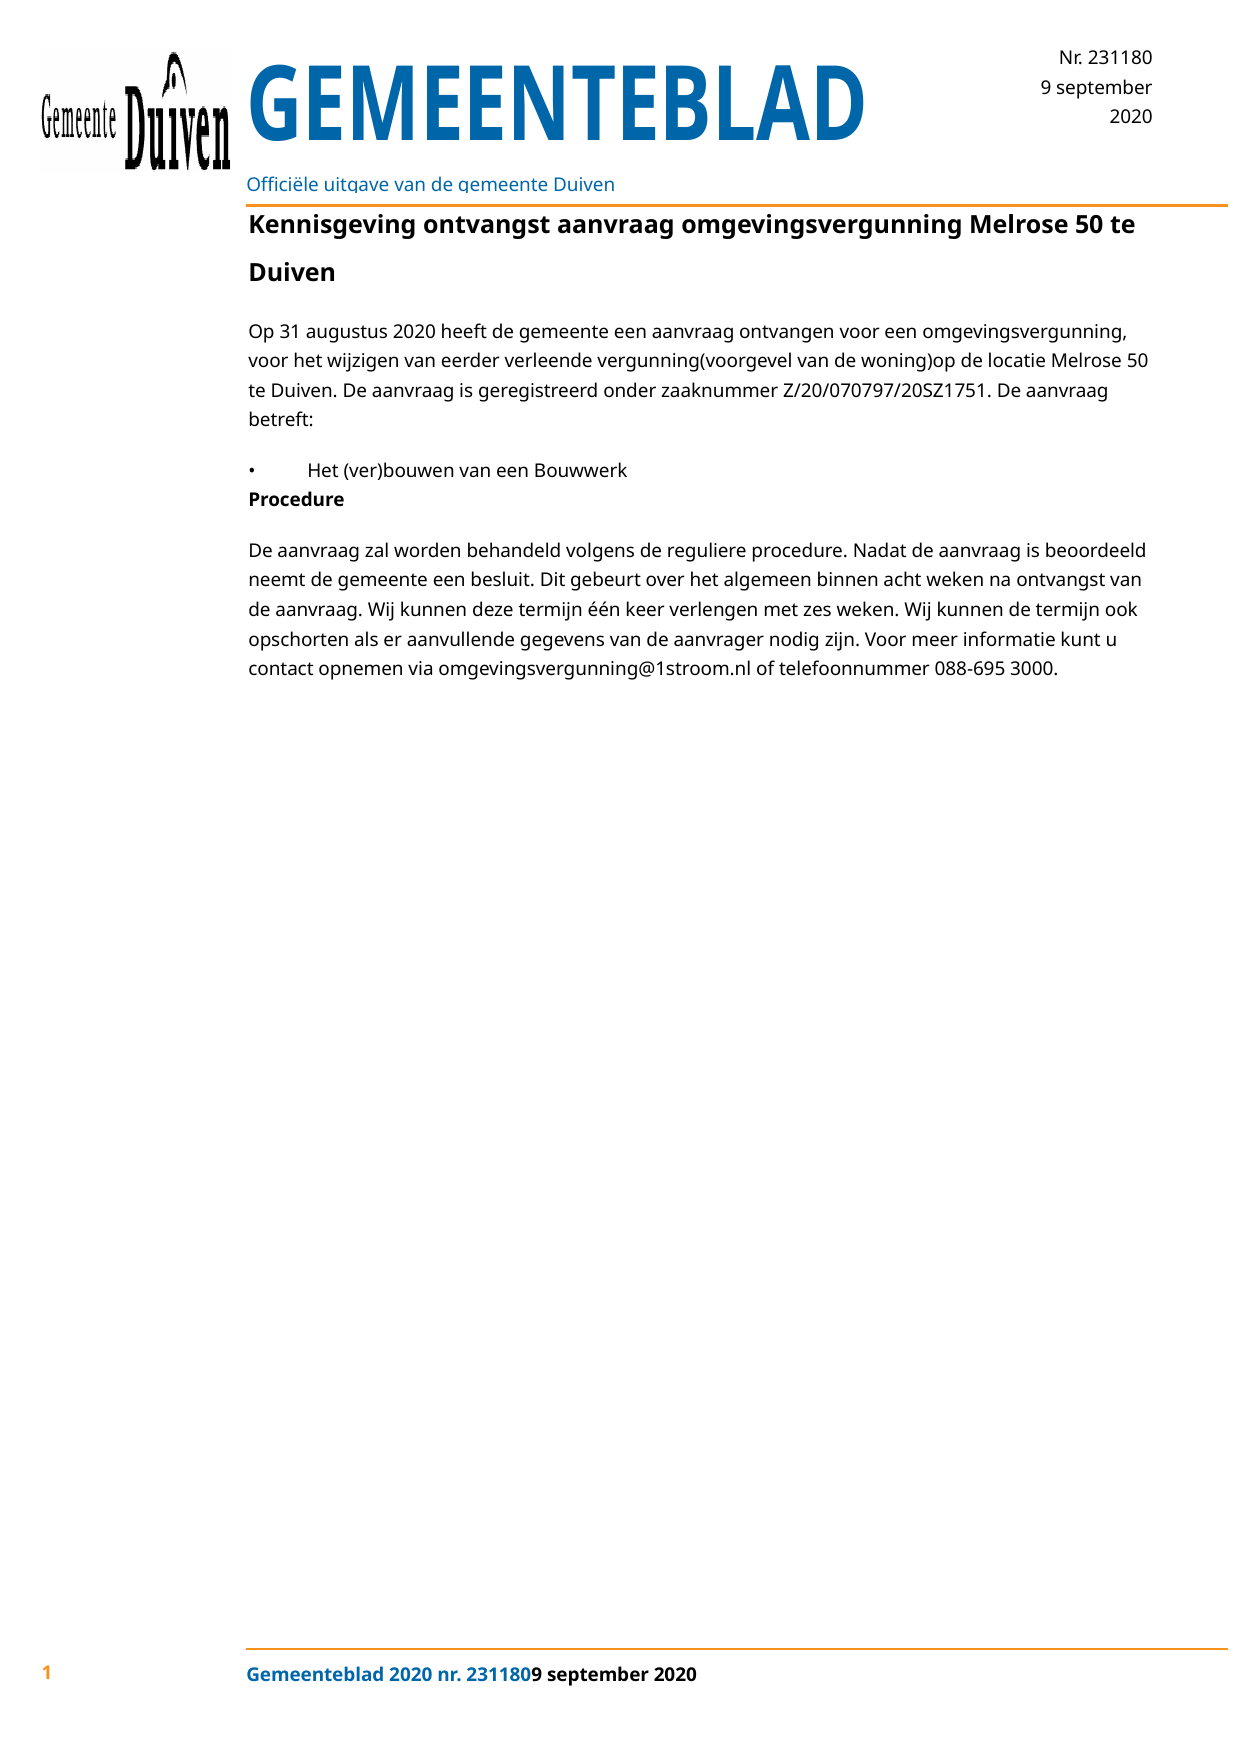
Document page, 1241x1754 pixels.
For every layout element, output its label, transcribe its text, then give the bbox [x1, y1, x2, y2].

picture [41, 47, 231, 172]
text Kennisgeving ontvangst aanvraag omgevingsvergunning Melrose 50 te Duiven [248, 207, 1152, 288]
text Procedure [248, 487, 1152, 512]
list Het (ver)bouwen van een Bouwwerk [248, 457, 1152, 483]
text De aanvraag zal worden behandeld volgens de reguliere procedure. Nadat de aanvraag is beoordeeld neemt de gemeente een besluit. Dit gebeurt over het algemeen binnen acht weken na ontvangst van de aanvraag. Wij kunnen deze termijn één keer verlengen met zes weken. Wij kunnen de termijn ook opschorten als er aanvullende gegevens van de aanvrager nodig zijn. Voor meer informatie kunt u contact opnemen via omgevingsvergunning@1stroom.nl of telefoonnummer 088-695 3000. [248, 537, 1152, 681]
text Op 31 augustus 2020 heeft de gemeente een aanvraag ontvangen voor een omgevingsvergunning, voor het wijzigen van eerder verleende vergunning(voorgevel van de woning)op de locatie Melrose 50 te Duiven. De aanvraag is geregistreerd onder zaaknummer Z/20/070797/20SZ1751. De aanvraag betreft: [248, 318, 1152, 432]
